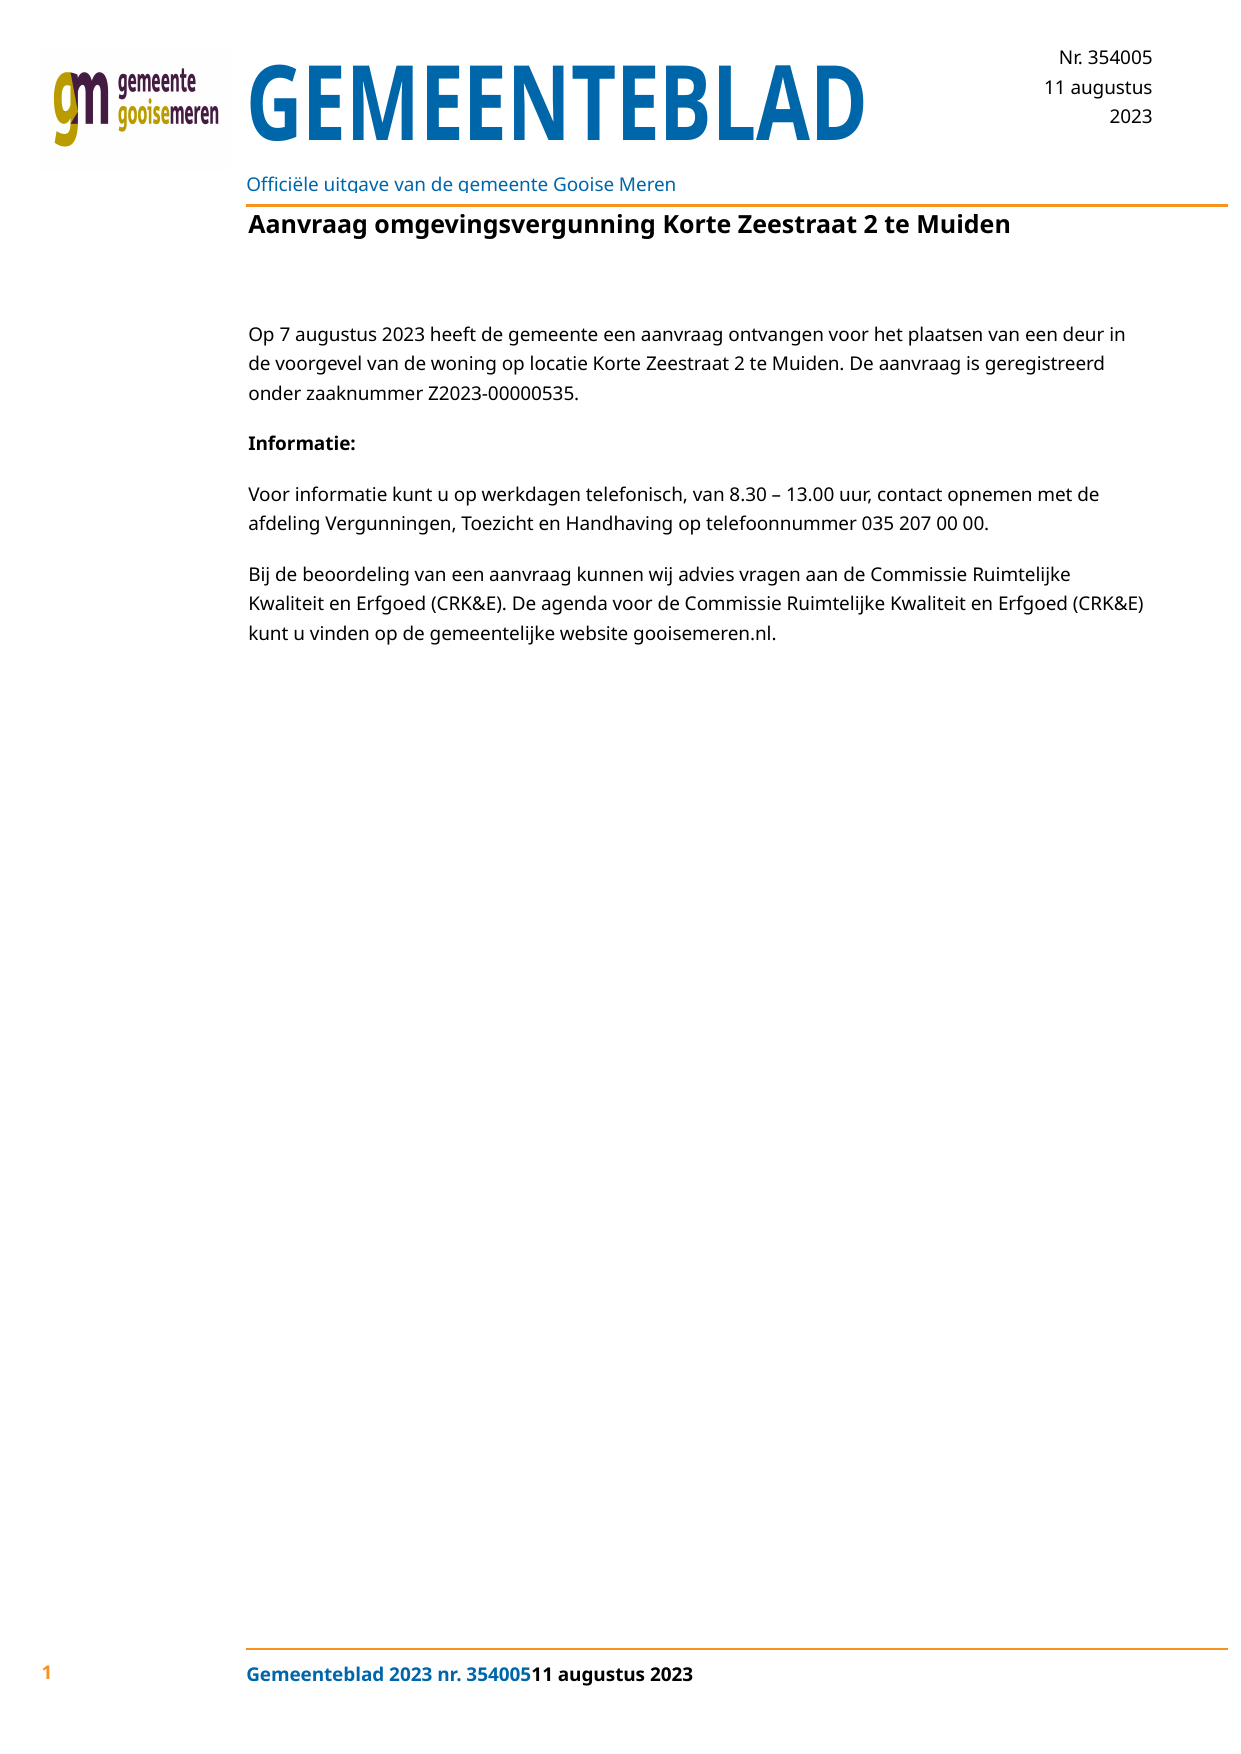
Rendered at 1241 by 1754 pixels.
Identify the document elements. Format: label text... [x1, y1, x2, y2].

text Bij de beoordeling van een aanvraag kunnen wij advies vragen aan de Commissie Ruimtelijke Kwaliteit en Erfgoed (CRK&E). De agenda voor de Commissie Ruimtelijke Kwaliteit en Erfgoed (CRK&E) kunt u vinden op de gemeentelijke website gooisemeren.nl. [248, 561, 1152, 646]
text Op 7 augustus 2023 heeft de gemeente een aanvraag ontvangen voor het plaatsen van een deur in de voorgevel van de woning op locatie Korte Zeestraat 2 te Muiden. De aanvraag is geregistreerd onder zaaknummer Z2023-00000535. [248, 321, 1152, 406]
picture [41, 47, 231, 172]
text Informatie: [248, 430, 1152, 456]
text Aanvraag omgevingsvergunning Korte Zeestraat 2 te Muiden [248, 207, 1152, 241]
text Voor informatie kunt u op werkdagen telefonisch, van 8.30 – 13.00 uur, contact opnemen met de afdeling Vergunningen, Toezicht en Handhaving op telefoonnummer 035 207 00 00. [248, 481, 1152, 536]
